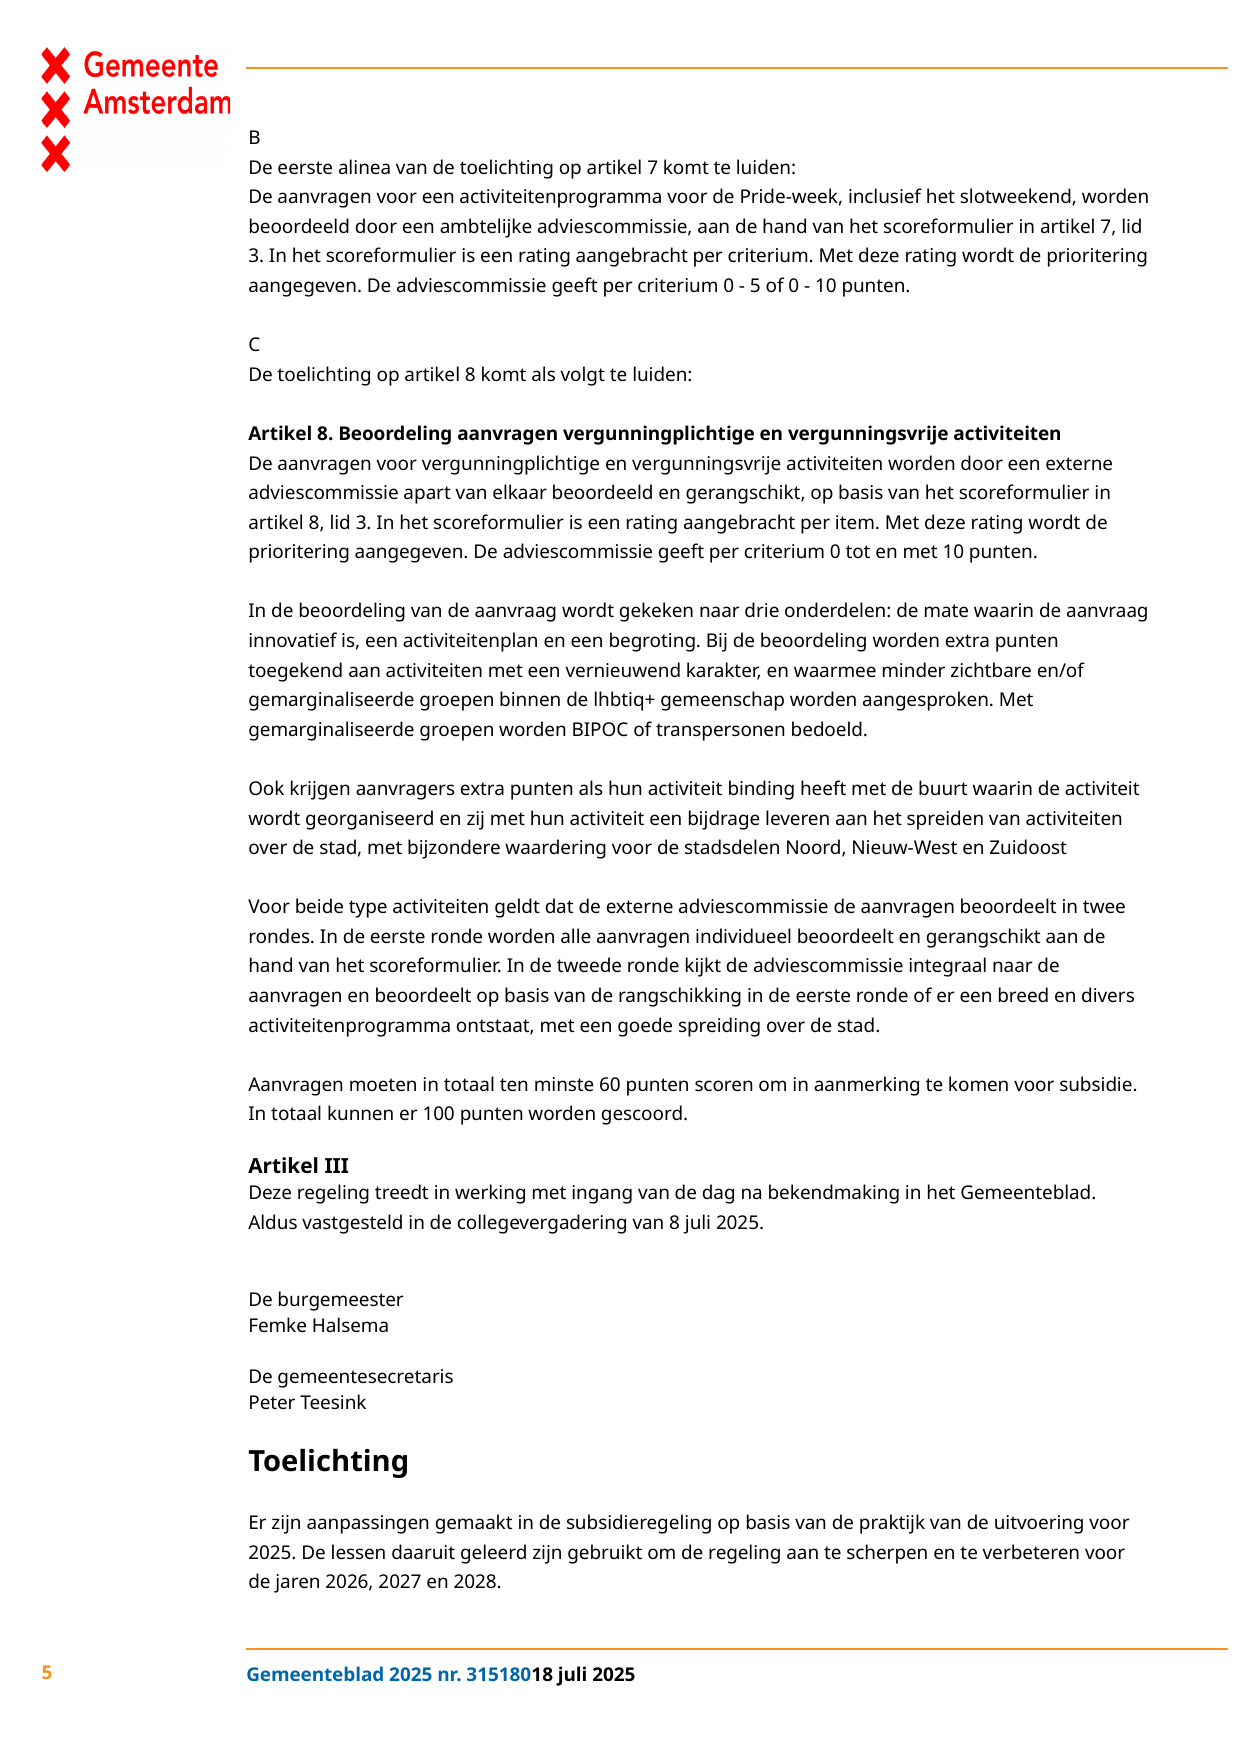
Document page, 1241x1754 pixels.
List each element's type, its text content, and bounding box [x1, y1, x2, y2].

text De eerste alinea van de toelichting op artikel 7 komt te luiden: [248, 154, 1152, 180]
text B [248, 124, 1152, 150]
text De toelichting op artikel 8 komt als volgt te luiden: [248, 361, 1152, 387]
text Toelichting [248, 1441, 1152, 1480]
text Voor beide type activiteiten geldt dat de externe adviescommissie de aanvragen beoordeelt in twee rondes. In de eerste ronde worden alle aanvragen individueel beoordeelt en gerangschikt aan de hand van het scoreformulier. In de tweede ronde kijkt de adviescommissie integraal naar de aanvragen en beoordeelt op basis van de rangschikking in de eerste ronde of er een breed en divers activiteitenprogramma ontstaat, met een goede spreiding over de stad. [248, 893, 1152, 1038]
text Peter Teesink [248, 1389, 1152, 1415]
text In de beoordeling van de aanvraag wordt gekeken naar drie onderdelen: de mate waarin de aanvraag innovatief is, een activiteitenplan en een begroting. Bij de beoordeling worden extra punten toegekend aan activiteiten met een vernieuwend karakter, en waarmee minder zichtbare en/of gemarginaliseerde groepen binnen de lhbtiq+ gemeenschap worden aangesproken. Met gemarginaliseerde groepen worden BIPOC of transpersonen bedoeld. [248, 598, 1152, 742]
text Aanvragen moeten in totaal ten minste 60 punten scoren om in aanmerking te komen voor subsidie. In totaal kunnen er 100 punten worden gescoord. [248, 1071, 1152, 1126]
text Aldus vastgesteld in de collegevergadering van 8 juli 2025. [248, 1209, 1152, 1235]
text Artikel III [248, 1151, 1152, 1179]
text De burgemeester [248, 1286, 1152, 1312]
text De aanvragen voor een activiteitenprogramma voor de Pride-week, inclusief het slotweekend, worden beoordeeld door een ambtelijke adviescommissie, aan de hand van het scoreformulier in artikel 7, lid 3. In het scoreformulier is een rating aangebracht per criterium. Met deze rating wordt de prioritering aangegeven. De adviescommissie geeft per criterium 0 - 5 of 0 - 10 punten. [248, 183, 1152, 298]
text Femke Halsema [248, 1312, 1152, 1338]
text Artikel 8. Beoordeling aanvragen vergunningplichtige en vergunningsvrije activiteiten [248, 420, 1152, 446]
text Er zijn aanpassingen gemaakt in de subsidieregeling op basis van de praktijk van de uitvoering voor 2025. De lessen daaruit geleerd zijn gebruikt om de regeling aan te scherpen en te verbeteren voor de jaren 2026, 2027 en 2028. [248, 1509, 1152, 1594]
text De aanvragen voor vergunningplichtige en vergunningsvrije activiteiten worden door een externe adviescommissie apart van elkaar beoordeeld en gerangschikt, op basis van het scoreformulier in artikel 8, lid 3. In het scoreformulier is een rating aangebracht per item. Met deze rating wordt de prioritering aangegeven. De adviescommissie geeft per criterium 0 tot en met 10 punten. [248, 450, 1152, 564]
text C [248, 331, 1152, 357]
text Deze regeling treedt in werking met ingang van de dag na bekendmaking in het Gemeenteblad. [248, 1179, 1152, 1205]
picture [41, 47, 231, 172]
text Ook krijgen aanvragers extra punten als hun activiteit binding heeft met de buurt waarin de activiteit wordt georganiseerd en zij met hun activiteit een bijdrage leveren aan het spreiden van activiteiten over de stad, met bijzondere waardering voor de stadsdelen Noord, Nieuw-West en Zuidoost [248, 775, 1152, 860]
text De gemeentesecretaris [248, 1363, 1152, 1389]
